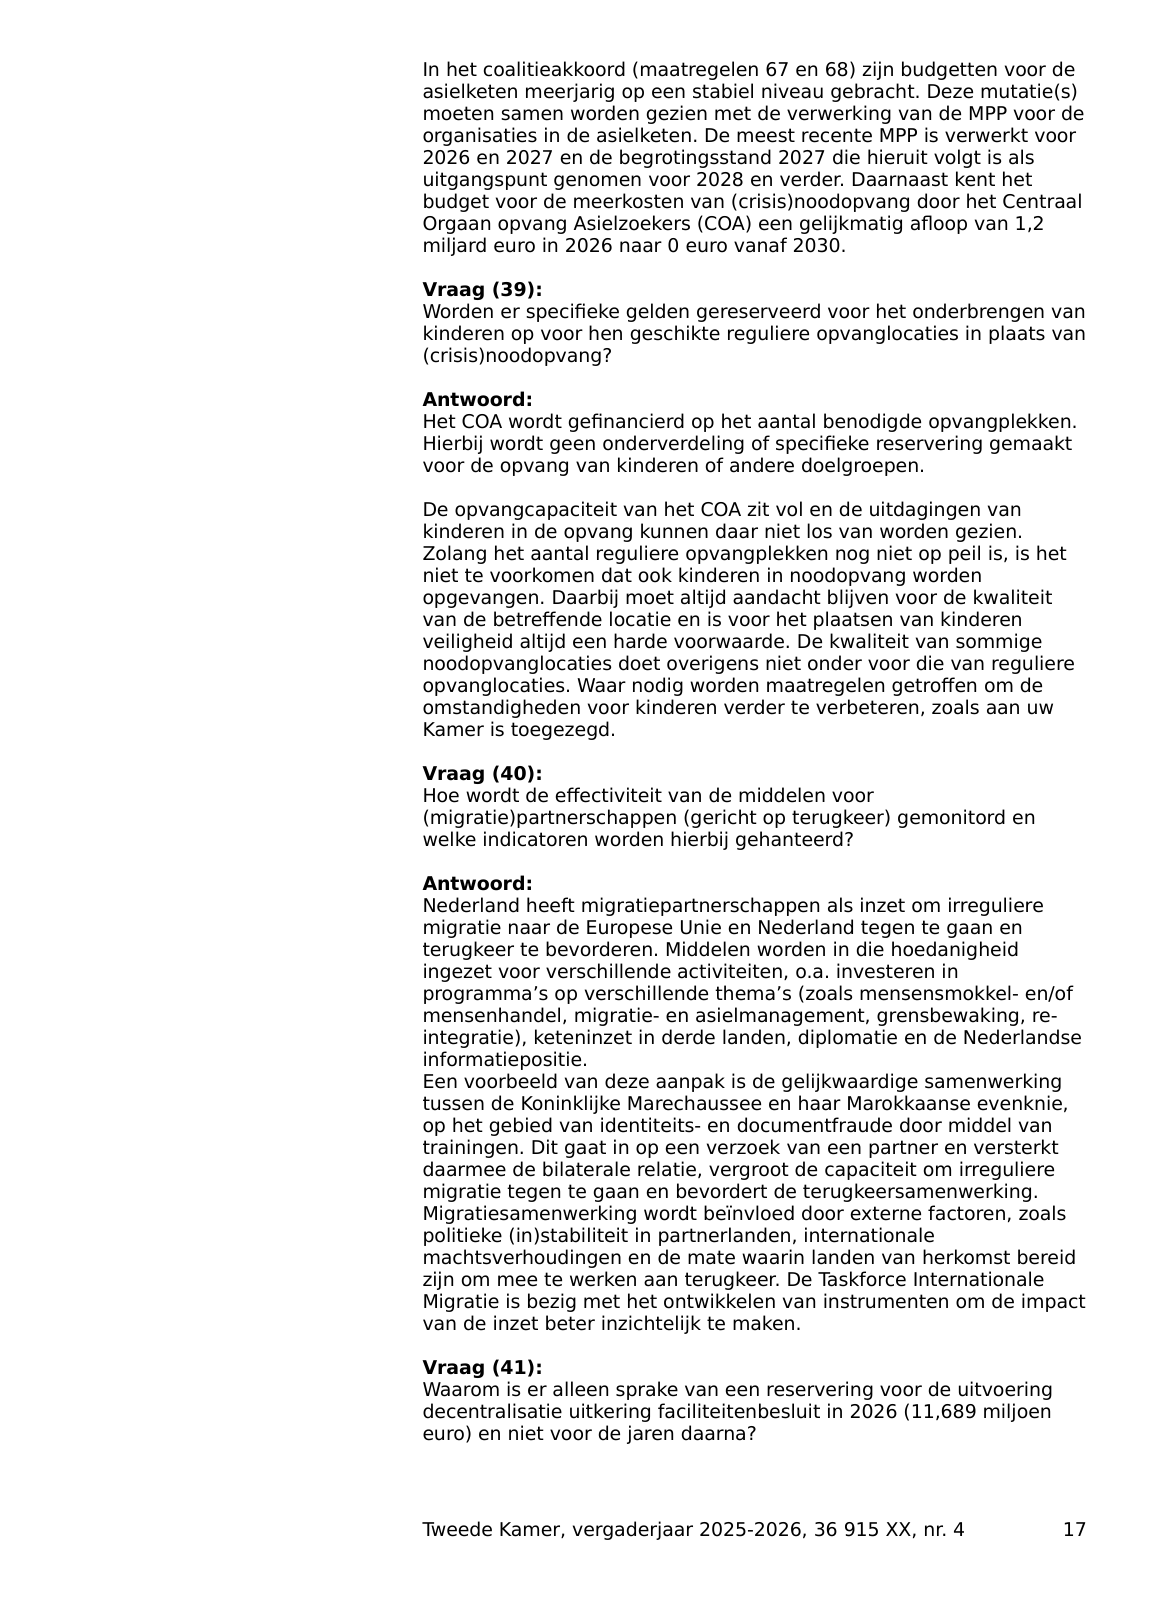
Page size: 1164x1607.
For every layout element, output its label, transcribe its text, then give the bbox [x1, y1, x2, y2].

text Worden er specifieke gelden gereserveerd voor het onderbrengen van kinderen op voor hen geschikte reguliere opvanglocaties in plaats van (crisis)noodopvang? [422, 301, 1087, 367]
text Vraag (41): [422, 1357, 1087, 1379]
text Migratiesamenwerking wordt beïnvloed door externe factoren, zoals politieke (in)stabiliteit in partnerlanden, internationale machtsverhoudingen en de mate waarin landen van herkomst bereid zijn om mee te werken aan terugkeer. De Taskforce Internationale Migratie is bezig met het ontwikkelen van instrumenten om de impact van de inzet beter inzichtelijk te maken. [422, 1203, 1087, 1335]
text In het coalitieakkoord (maatregelen 67 en 68) zijn budgetten voor de asielketen meerjarig op een stabiel niveau gebracht. Deze mutatie(s) moeten samen worden gezien met de verwerking van de MPP voor de organisaties in de asielketen. De meest recente MPP is verwerkt voor 2026 en 2027 en de begrotingsstand 2027 die hieruit volgt is als uitgangspunt genomen voor 2028 en verder. Daarnaast kent het budget voor de meerkosten van (crisis)noodopvang door het Centraal Orgaan opvang Asielzoekers (COA) een gelijkmatig afloop van 1,2 miljard euro in 2026 naar 0 euro vanaf 2030. [422, 59, 1087, 257]
text De opvangcapaciteit van het COA zit vol en de uitdagingen van kinderen in de opvang kunnen daar niet los van worden gezien. Zolang het aantal reguliere opvangplekken nog niet op peil is, is het niet te voorkomen dat ook kinderen in noodopvang worden opgevangen. Daarbij moet altijd aandacht blijven voor de kwaliteit van de betreffende locatie en is voor het plaatsen van kinderen veiligheid altijd een harde voorwaarde. De kwaliteit van sommige noodopvanglocaties doet overigens niet onder voor die van reguliere opvanglocaties. Waar nodig worden maatregelen getroffen om de omstandigheden voor kinderen verder te verbeteren, zoals aan uw Kamer is toegezegd. [422, 499, 1087, 741]
text Vraag (39): [422, 279, 1087, 301]
text Waarom is er alleen sprake van een reservering voor de uitvoering decentralisatie uitkering faciliteitenbesluit in 2026 (11,689 miljoen euro) en niet voor de jaren daarna? [422, 1379, 1087, 1445]
text Antwoord: [422, 873, 1087, 895]
text Een voorbeeld van deze aanpak is de gelijkwaardige samenwerking tussen de Koninklijke Marechaussee en haar Marokkaanse evenknie, op het gebied van identiteits- en documentfraude door middel van trainingen. Dit gaat in op een verzoek van een partner en versterkt daarmee de bilaterale relatie, vergroot de capaciteit om irreguliere migratie tegen te gaan en bevordert de terugkeersamenwerking. [422, 1071, 1087, 1203]
text Hoe wordt de effectiviteit van de middelen voor (migratie)partnerschappen (gericht op terugkeer) gemonitord en welke indicatoren worden hierbij gehanteerd? [422, 785, 1087, 851]
text Het COA wordt gefinancierd op het aantal benodigde opvangplekken. Hierbij wordt geen onderverdeling of specifieke reservering gemaakt voor de opvang van kinderen of andere doelgroepen. [422, 411, 1087, 477]
text Antwoord: [422, 389, 1087, 411]
text Nederland heeft migratiepartnerschappen als inzet om irreguliere migratie naar de Europese Unie en Nederland tegen te gaan en terugkeer te bevorderen. Middelen worden in die hoedanigheid ingezet voor verschillende activiteiten, o.a. investeren in programma’s op verschillende thema’s (zoals mensensmokkel- en/of mensenhandel, migratie- en asielmanagement, grensbewaking, re-integratie), keteninzet in derde landen, diplomatie en de Nederlandse informatiepositie. [422, 895, 1087, 1071]
text Vraag (40): [422, 763, 1087, 785]
